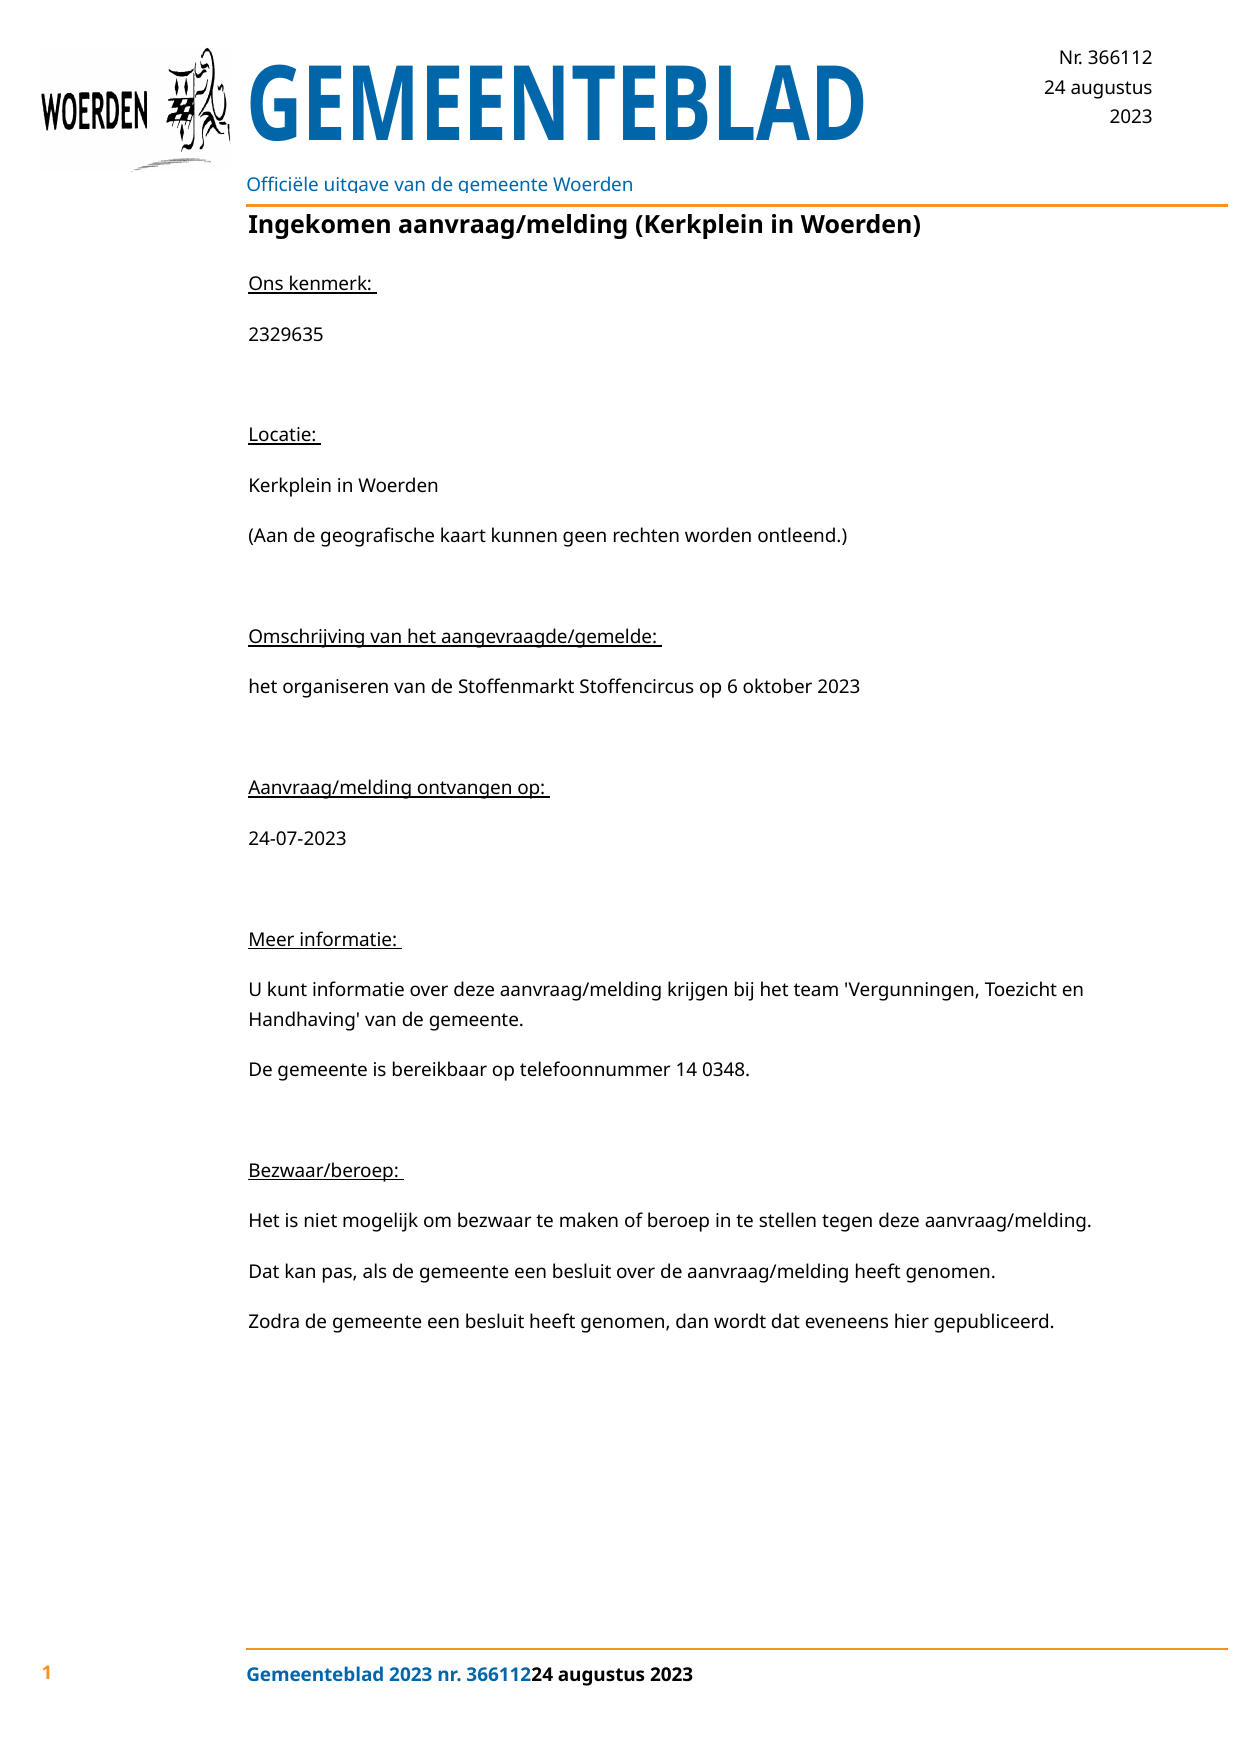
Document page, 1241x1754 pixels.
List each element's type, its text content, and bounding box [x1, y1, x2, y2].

text De gemeente is bereikbaar op telefoonnummer 14 0348. [248, 1056, 1152, 1082]
text Locatie: [248, 422, 1152, 447]
text Kerkplein in Woerden [248, 472, 1152, 498]
text Ons kenmerk: [248, 270, 1152, 296]
picture [41, 47, 231, 172]
text 24-07-2023 [248, 825, 1152, 851]
text Omschrijving van het aangevraagde/gemelde: [248, 623, 1152, 649]
text Dat kan pas, als de gemeente een besluit over de aanvraag/melding heeft genomen. [248, 1258, 1152, 1283]
text U kunt informatie over deze aanvraag/melding krijgen bij het team 'Vergunningen, Toezicht en Handhaving' van de gemeente. [248, 976, 1152, 1031]
text 2329635 [248, 321, 1152, 346]
text Meer informatie: [248, 926, 1152, 951]
text Aanvraag/melding ontvangen op: [248, 774, 1152, 800]
text Het is niet mogelijk om bezwaar te maken of beroep in te stellen tegen deze aanvraag/melding. [248, 1207, 1152, 1233]
text Bezwaar/beroep: [248, 1157, 1152, 1183]
text het organiseren van de Stoffenmarkt Stoffencircus op 6 oktober 2023 [248, 674, 1152, 699]
text (Aan de geografische kaart kunnen geen rechten worden ontleend.) [248, 522, 1152, 548]
text Ingekomen aanvraag/melding (Kerkplein in Woerden) [248, 207, 1152, 241]
text Zodra de gemeente een besluit heeft genomen, dan wordt dat eveneens hier gepubliceerd. [248, 1308, 1152, 1334]
